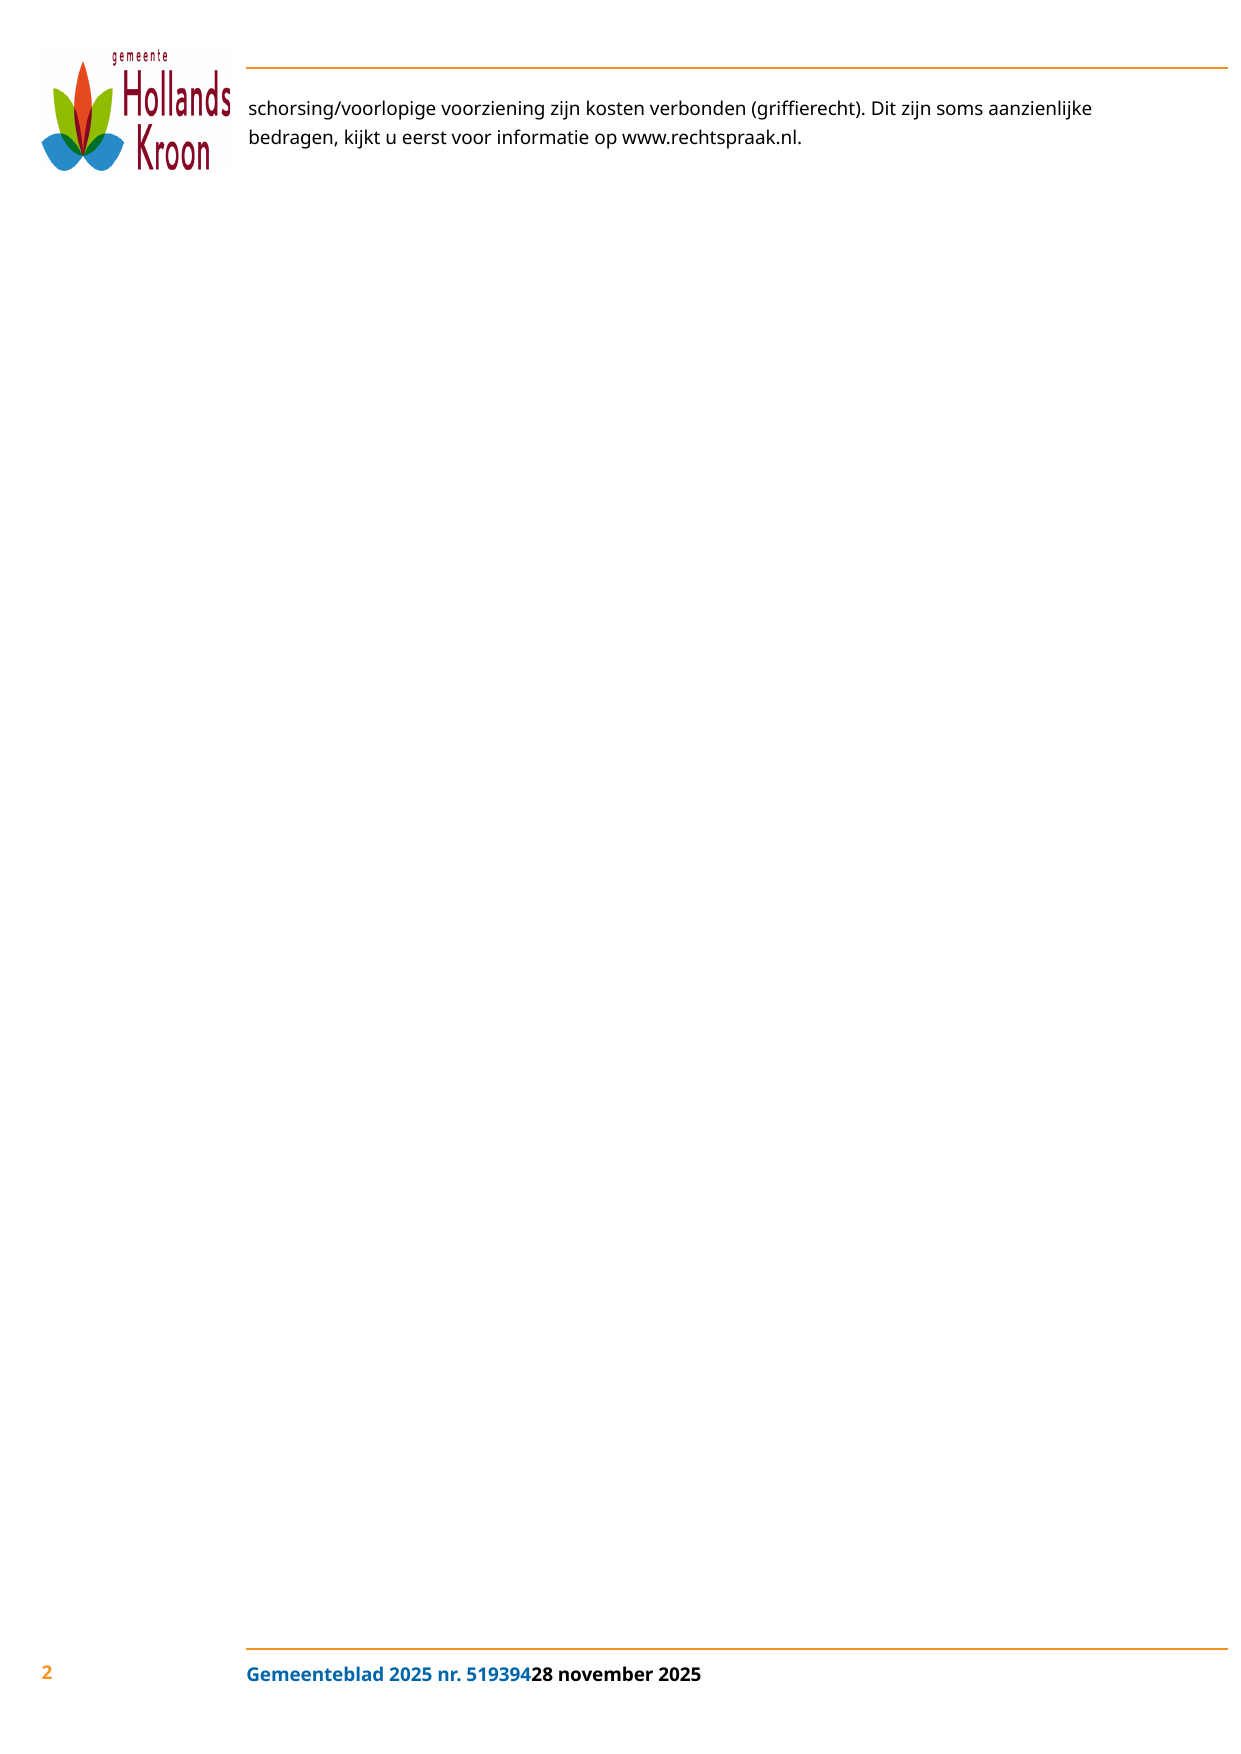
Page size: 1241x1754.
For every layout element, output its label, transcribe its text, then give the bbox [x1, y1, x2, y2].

picture [41, 47, 231, 172]
text schorsing/voorlopige voorziening zijn kosten verbonden (griffierecht). Dit zijn soms aanzienlijke bedragen, kijkt u eerst voor informatie op www.rechtspraak.nl. [248, 95, 1152, 150]
